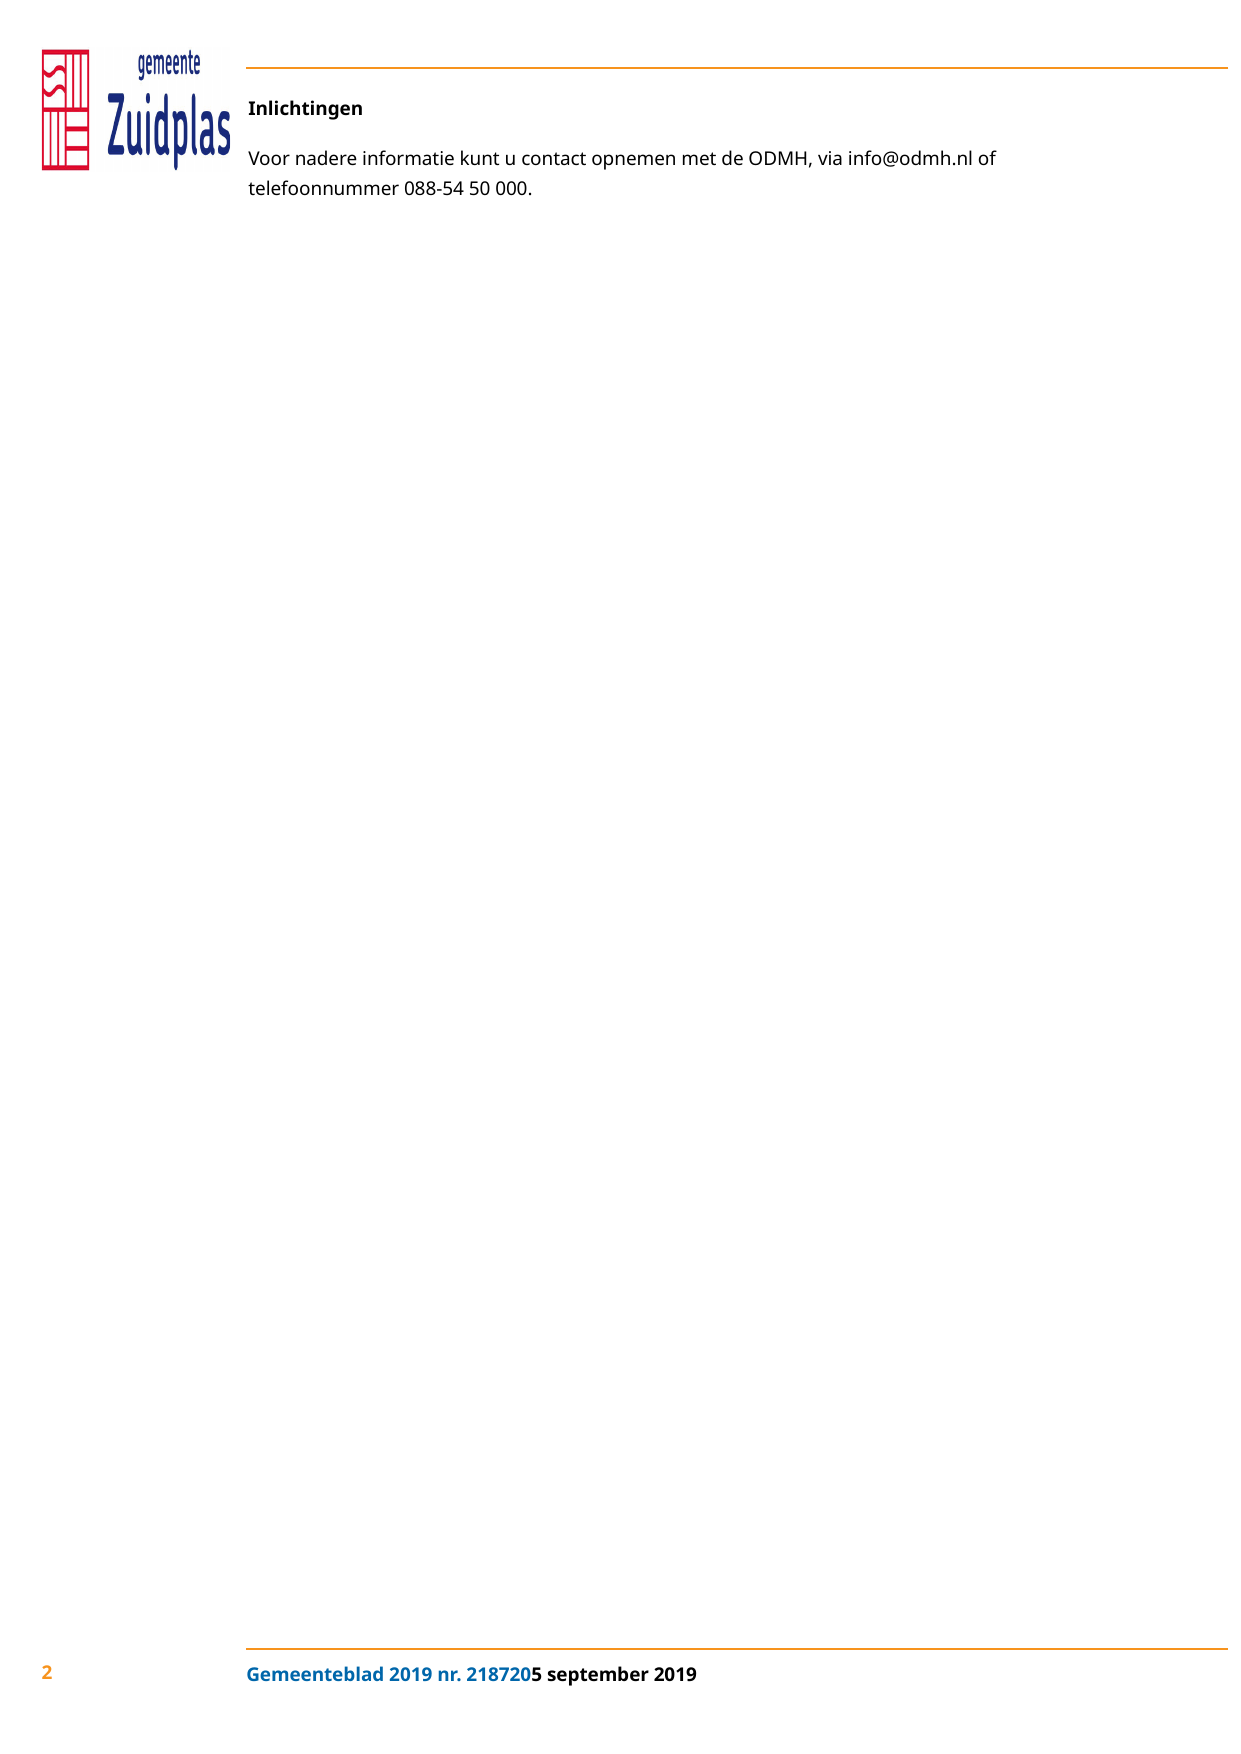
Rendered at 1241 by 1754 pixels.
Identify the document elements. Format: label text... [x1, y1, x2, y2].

text Voor nadere informatie kunt u contact opnemen met de ODMH, via info@odmh.nl of telefoonnummer 088-54 50 000. [248, 145, 1152, 201]
picture [41, 47, 231, 172]
text Inlichtingen [248, 95, 1152, 121]
